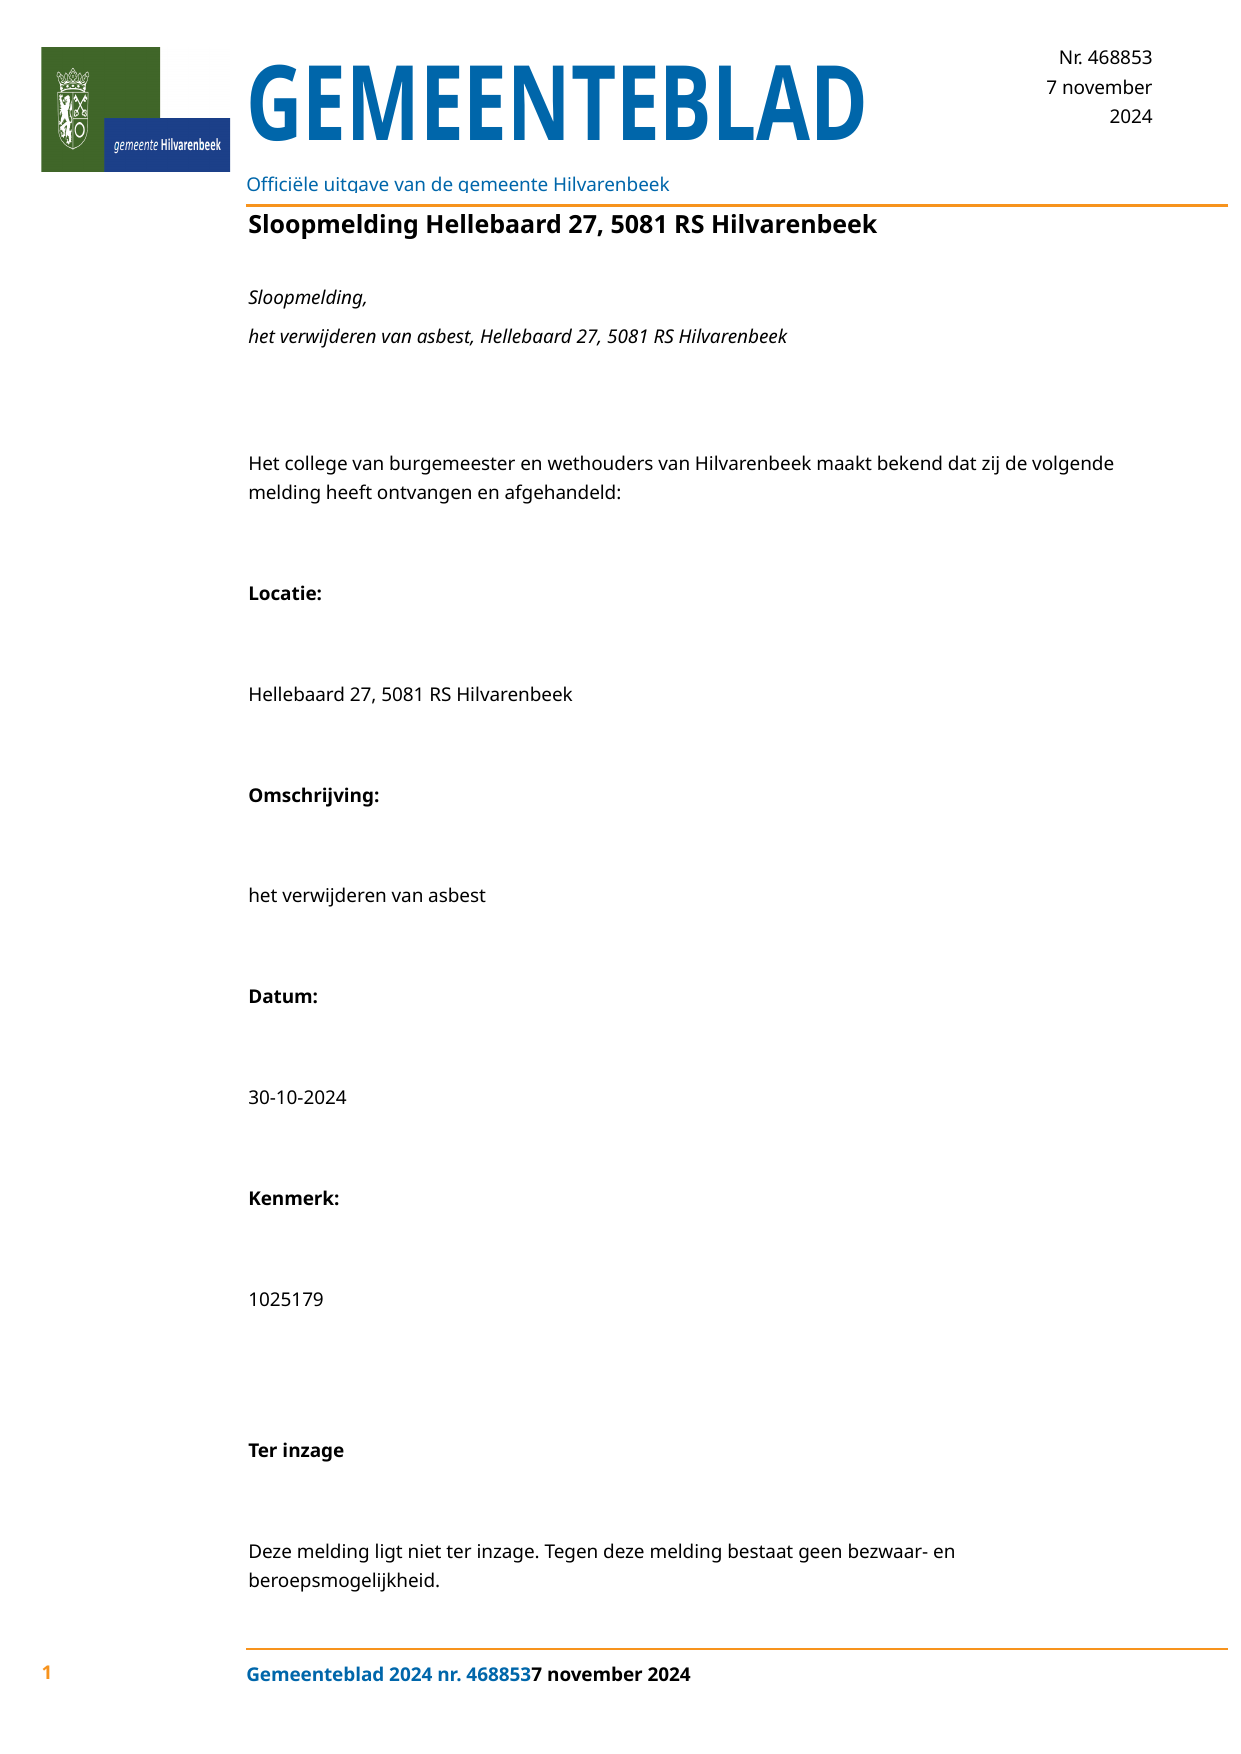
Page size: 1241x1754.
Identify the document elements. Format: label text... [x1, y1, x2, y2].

text Kenmerk: [248, 1185, 1152, 1211]
text Hellebaard 27, 5081 RS Hilvarenbeek [248, 681, 1152, 707]
text Deze melding ligt niet ter inzage. Tegen deze melding bestaat geen bezwaar- en beroepsmogelijkheid. [248, 1538, 1152, 1593]
text het verwijderen van asbest [248, 883, 1152, 908]
text 1025179 [248, 1286, 1152, 1312]
text Sloopmelding, [248, 284, 1152, 309]
text Het college van burgemeester en wethouders van Hilvarenbeek maakt bekend dat zij de volgende melding heeft ontvangen en afgehandeld: [248, 450, 1152, 505]
text 30-10-2024 [248, 1084, 1152, 1110]
text Sloopmelding Hellebaard 27, 5081 RS Hilvarenbeek [248, 207, 1152, 241]
text Datum: [248, 983, 1152, 1009]
text Ter inzage [248, 1437, 1152, 1463]
picture [41, 47, 231, 172]
text Omschrijving: [248, 782, 1152, 807]
text Locatie: [248, 580, 1152, 606]
text het verwijderen van asbest, Hellebaard 27, 5081 RS Hilvarenbeek [248, 323, 1152, 349]
